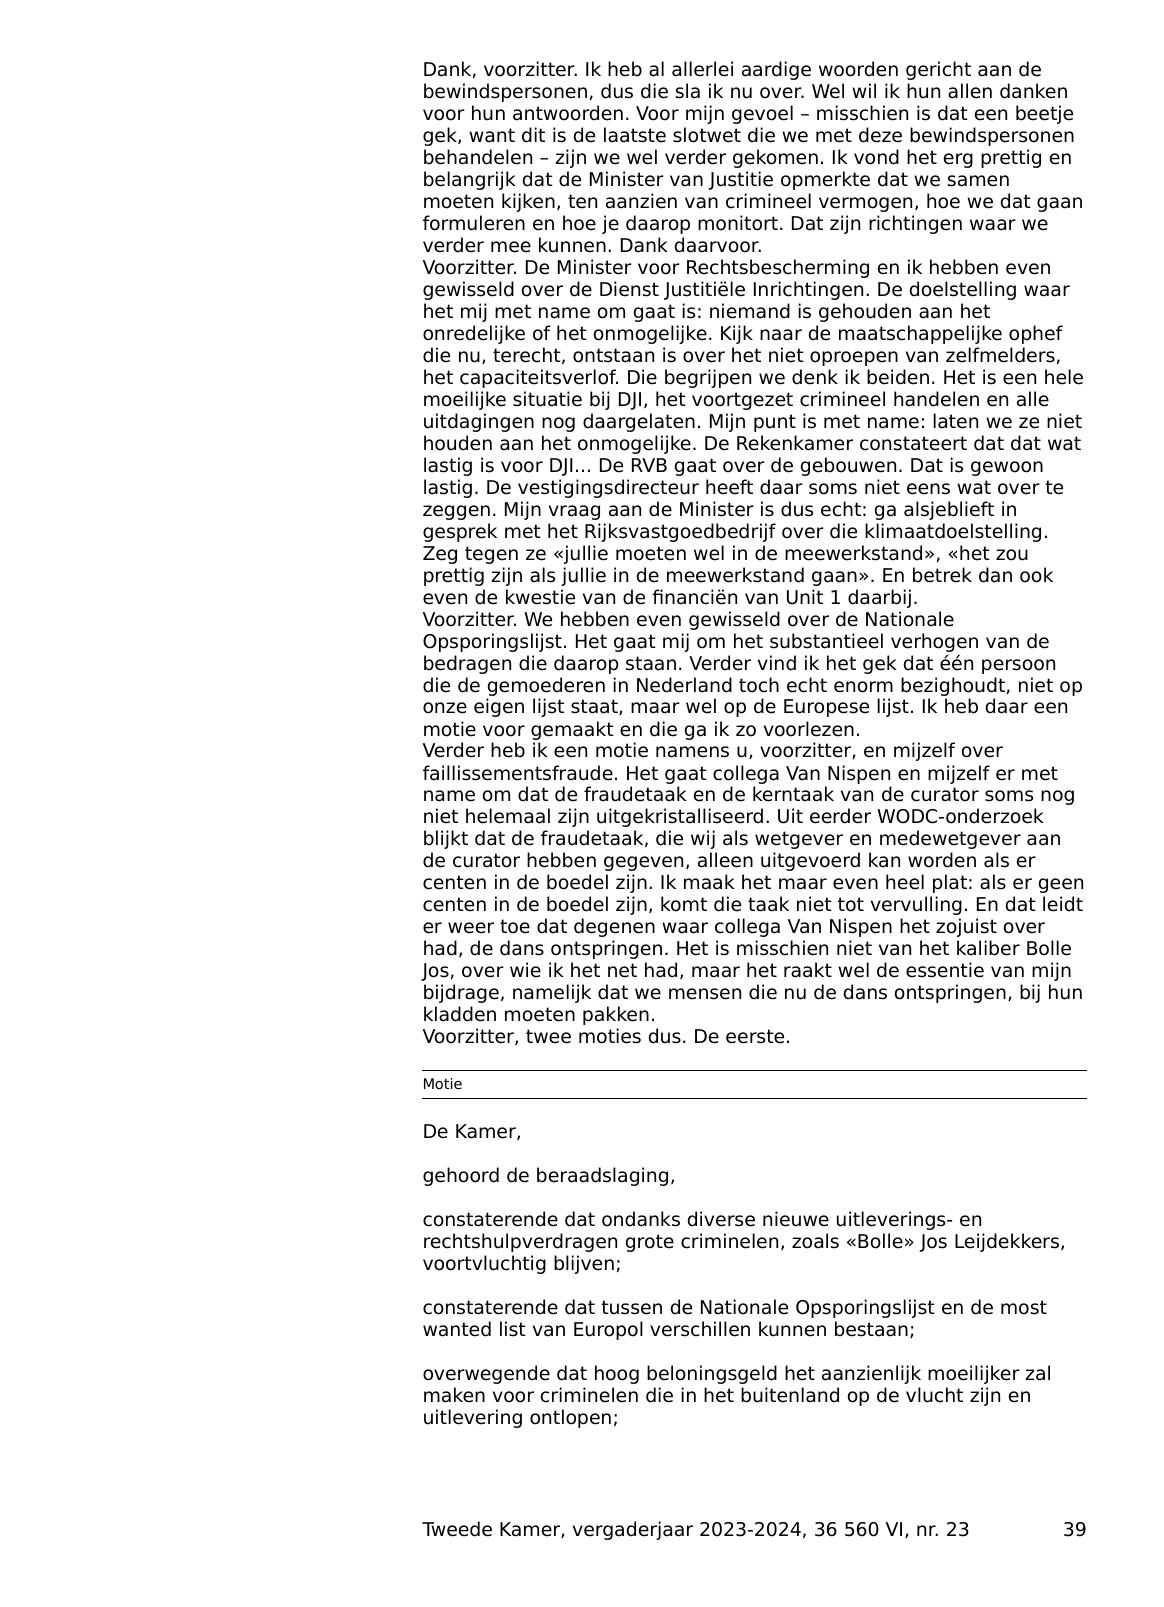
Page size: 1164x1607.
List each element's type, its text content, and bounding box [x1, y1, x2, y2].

text gehoord de beraadslaging, [422, 1165, 1087, 1187]
text Voorzitter. De Minister voor Rechtsbescherming en ik hebben even gewisseld over de Dienst Justitiële Inrichtingen. De doelstelling waar het mij met name om gaat is: niemand is gehouden aan het onredelijke of het onmogelijke. Kijk naar de maatschappelijke ophef die nu, terecht, ontstaan is over het niet oproepen van zelfmelders, het capaciteitsverlof. Die begrijpen we denk ik beiden. Het is een hele moeilijke situatie bij DJI, het voortgezet crimineel handelen en alle uitdagingen nog daargelaten. Mijn punt is met name: laten we ze niet houden aan het onmogelijke. De Rekenkamer constateert dat dat wat lastig is voor DJI... De RVB gaat over de gebouwen. Dat is gewoon lastig. De vestigingsdirecteur heeft daar soms niet eens wat over te zeggen. Mijn vraag aan de Minister is dus echt: ga alsjeblieft in gesprek met het Rijksvastgoedbedrijf over die klimaatdoelstelling. Zeg tegen ze «jullie moeten wel in de meewerkstand», «het zou prettig zijn als jullie in de meewerkstand gaan». En betrek dan ook even de kwestie van de financiën van Unit 1 daarbij. [422, 257, 1087, 608]
text Voorzitter, twee moties dus. De eerste. [422, 1026, 1087, 1048]
text De Kamer, [422, 1121, 1087, 1143]
text Voorzitter. We hebben even gewisseld over de Nationale Opsporingslijst. Het gaat mij om het substantieel verhogen van de bedragen die daarop staan. Verder vind ik het gek dat één persoon die de gemoederen in Nederland toch echt enorm bezighoudt, niet op onze eigen lijst staat, maar wel op de Europese lijst. Ik heb daar een motie voor gemaakt en die ga ik zo voorlezen. [422, 608, 1087, 740]
text Verder heb ik een motie namens u, voorzitter, en mijzelf over faillissementsfraude. Het gaat collega Van Nispen en mijzelf er met name om dat de fraudetaak en de kerntaak van de curator soms nog niet helemaal zijn uitgekristalliseerd. Uit eerder WODC-onderzoek blijkt dat de fraudetaak, die wij als wetgever en medewetgever aan de curator hebben gegeven, alleen uitgevoerd kan worden als er centen in de boedel zijn. Ik maak het maar even heel plat: als er geen centen in de boedel zijn, komt die taak niet tot vervulling. En dat leidt er weer toe dat degenen waar collega Van Nispen het zojuist over had, de dans ontspringen. Het is misschien niet van het kaliber Bolle Jos, over wie ik het net had, maar het raakt wel de essentie van mijn bijdrage, namelijk dat we mensen die nu de dans ontspringen, bij hun kladden moeten pakken. [422, 740, 1087, 1026]
text constaterende dat ondanks diverse nieuwe uitleverings- en rechtshulpverdragen grote criminelen, zoals «Bolle» Jos Leijdekkers, voortvluchtig blijven; [422, 1209, 1087, 1275]
text constaterende dat tussen de Nationale Opsporingslijst en de most wanted list van Europol verschillen kunnen bestaan; [422, 1297, 1087, 1341]
table_header Motie [422, 1071, 1087, 1097]
text overwegende dat hoog beloningsgeld het aanzienlijk moeilijker zal maken voor criminelen die in het buitenland op de vlucht zijn en uitlevering ontlopen; [422, 1363, 1087, 1429]
text Dank, voorzitter. Ik heb al allerlei aardige woorden gericht aan de bewindspersonen, dus die sla ik nu over. Wel wil ik hun allen danken voor hun antwoorden. Voor mijn gevoel – misschien is dat een beetje gek, want dit is de laatste slotwet die we met deze bewindspersonen behandelen – zijn we wel verder gekomen. Ik vond het erg prettig en belangrijk dat de Minister van Justitie opmerkte dat we samen moeten kijken, ten aanzien van crimineel vermogen, hoe we dat gaan formuleren en hoe je daarop monitort. Dat zijn richtingen waar we verder mee kunnen. Dank daarvoor. [422, 59, 1087, 257]
